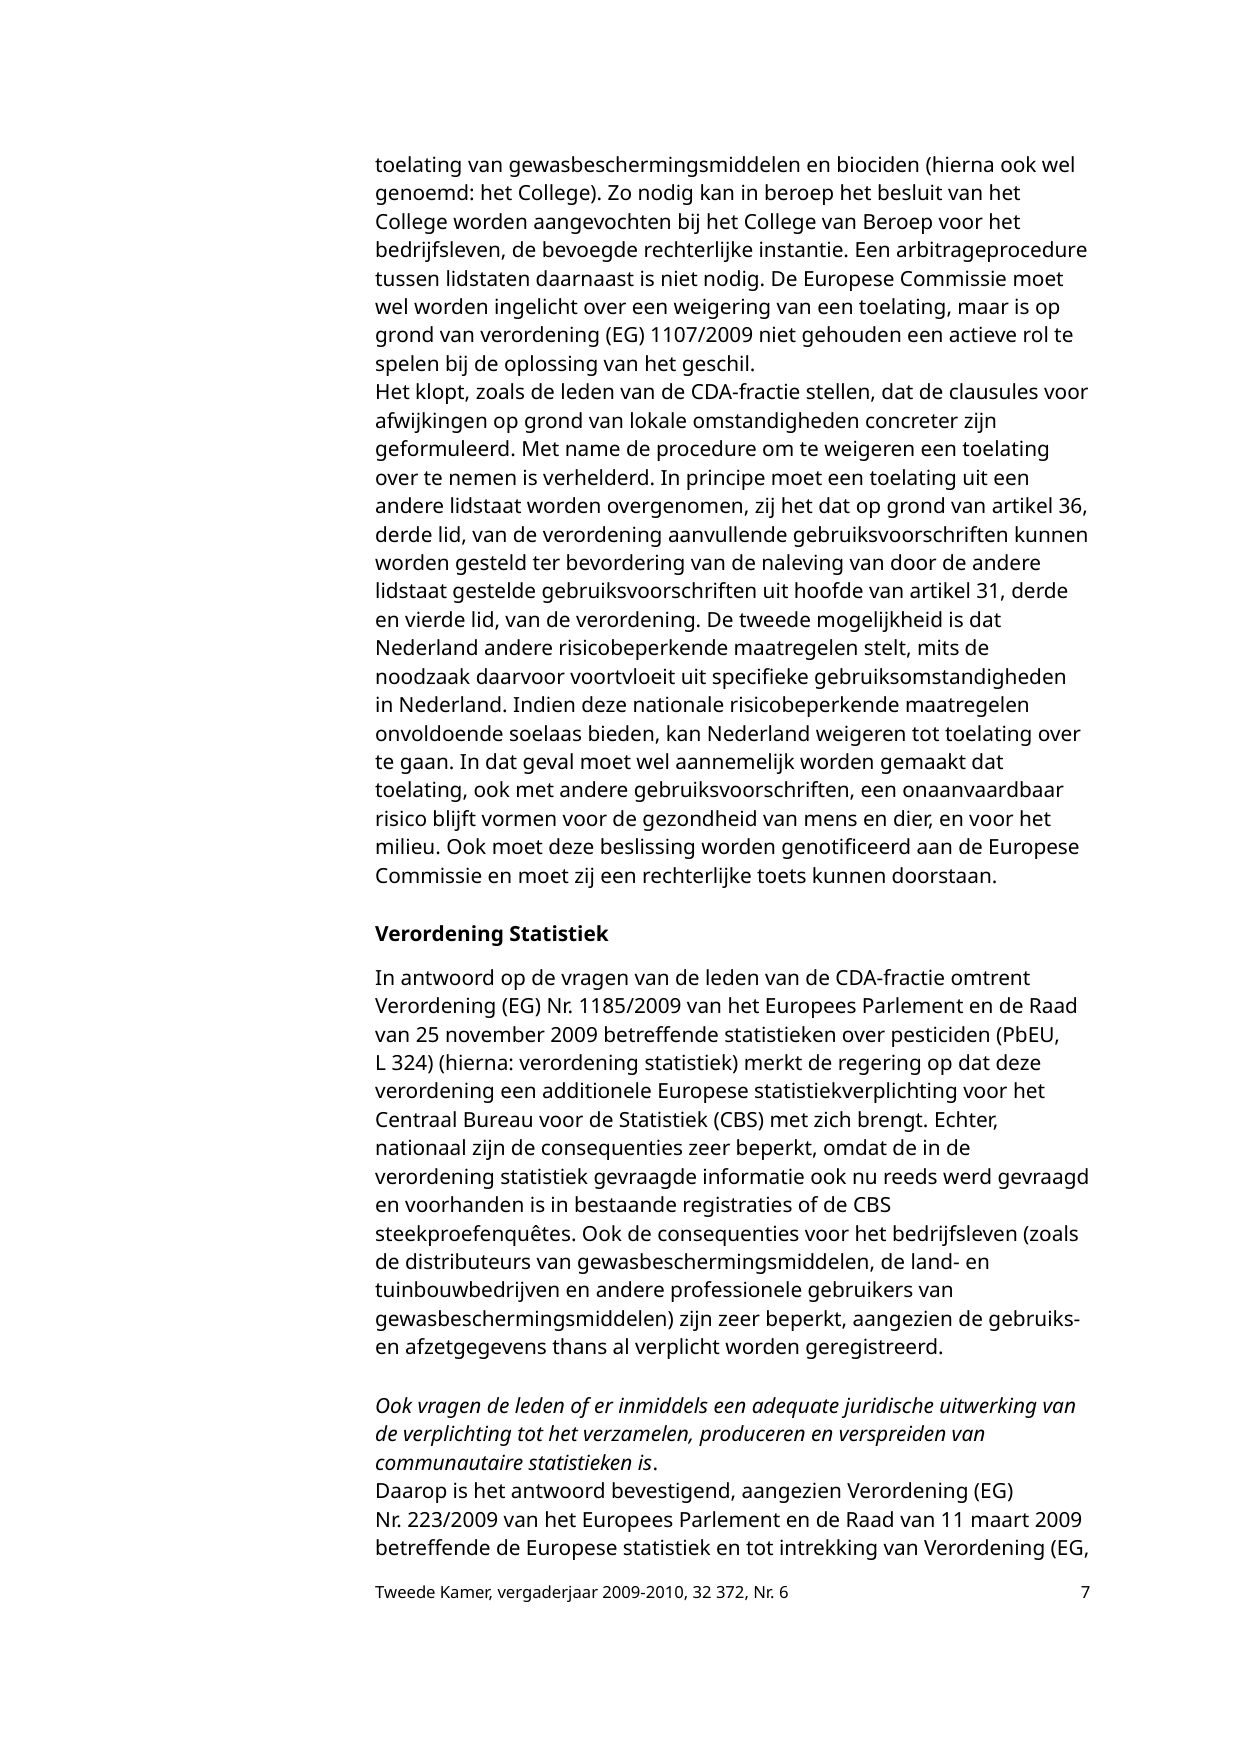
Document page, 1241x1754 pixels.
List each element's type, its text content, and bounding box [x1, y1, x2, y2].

text toelating van gewasbeschermingsmiddelen en biociden (hierna ook wel genoemd: het College). Zo nodig kan in beroep het besluit van het College worden aangevochten bij het College van Beroep voor het bedrijfsleven, de bevoegde rechterlijke instantie. Een arbitrageprocedure tussen lidstaten daarnaast is niet nodig. De Europese Commissie moet wel worden ingelicht over een weigering van een toelating, maar is op grond van verordening (EG) 1107/2009 niet gehouden een actieve rol te spelen bij de oplossing van het geschil. [375, 150, 1090, 377]
text In antwoord op de vragen van de leden van de CDA-fractie omtrent Verordening (EG) Nr. 1185/2009 van het Europees Parlement en de Raad van 25 november 2009 betreffende statistieken over pesticiden (PbEU, L 324) (hierna: verordening statistiek) merkt de regering op dat deze verordening een additionele Europese statistiekverplichting voor het Centraal Bureau voor de Statistiek (CBS) met zich brengt. Echter, nationaal zijn de consequenties zeer beperkt, omdat de in de verordening statistiek gevraagde informatie ook nu reeds werd gevraagd en voorhanden is in bestaande registraties of de CBS steekproefenquêtes. Ook de consequenties voor het bedrijfsleven (zoals de distributeurs van gewasbeschermingsmiddelen, de land- en tuinbouwbedrijven en andere professionele gebruikers van gewasbeschermingsmiddelen) zijn zeer beperkt, aangezien de gebruiks- en afzetgegevens thans al verplicht worden geregistreerd. [375, 963, 1090, 1361]
text Het klopt, zoals de leden van de CDA-fractie stellen, dat de clausules voor afwijkingen op grond van lokale omstandigheden concreter zijn geformuleerd. Met name de procedure om te weigeren een toelating over te nemen is verhelderd. In principe moet een toelating uit een andere lidstaat worden overgenomen, zij het dat op grond van artikel 36, derde lid, van de verordening aanvullende gebruiksvoorschriften kunnen worden gesteld ter bevordering van de naleving van door de andere lidstaat gestelde gebruiksvoorschriften uit hoofde van artikel 31, derde en vierde lid, van de verordening. De tweede mogelijkheid is dat Nederland andere risicobeperkende maatregelen stelt, mits de noodzaak daarvoor voortvloeit uit specifieke gebruiksomstandigheden in Nederland. Indien deze nationale risicobeperkende maatregelen onvoldoende soelaas bieden, kan Nederland weigeren tot toelating over te gaan. In dat geval moet wel aannemelijk worden gemaakt dat toelating, ook met andere gebruiksvoorschriften, een onaanvaardbaar risico blijft vormen voor de gezondheid van mens en dier, en voor het milieu. Ook moet deze beslissing worden genotificeerd aan de Europese Commissie en moet zij een rechterlijke toets kunnen doorstaan. [375, 377, 1090, 889]
text Daarop is het antwoord bevestigend, aangezien Verordening (EG) Nr. 223/2009 van het Europees Parlement en de Raad van 11 maart 2009 betreffende de Europese statistiek en tot intrekking van Verordening (EG, [375, 1476, 1090, 1562]
text Ook vragen de leden of er inmiddels een adequate juridische uitwerking van de verplichting tot het verzamelen, produceren en verspreiden van communautaire statistieken is. [375, 1391, 1090, 1476]
text Verordening Statistiek [375, 919, 1090, 948]
